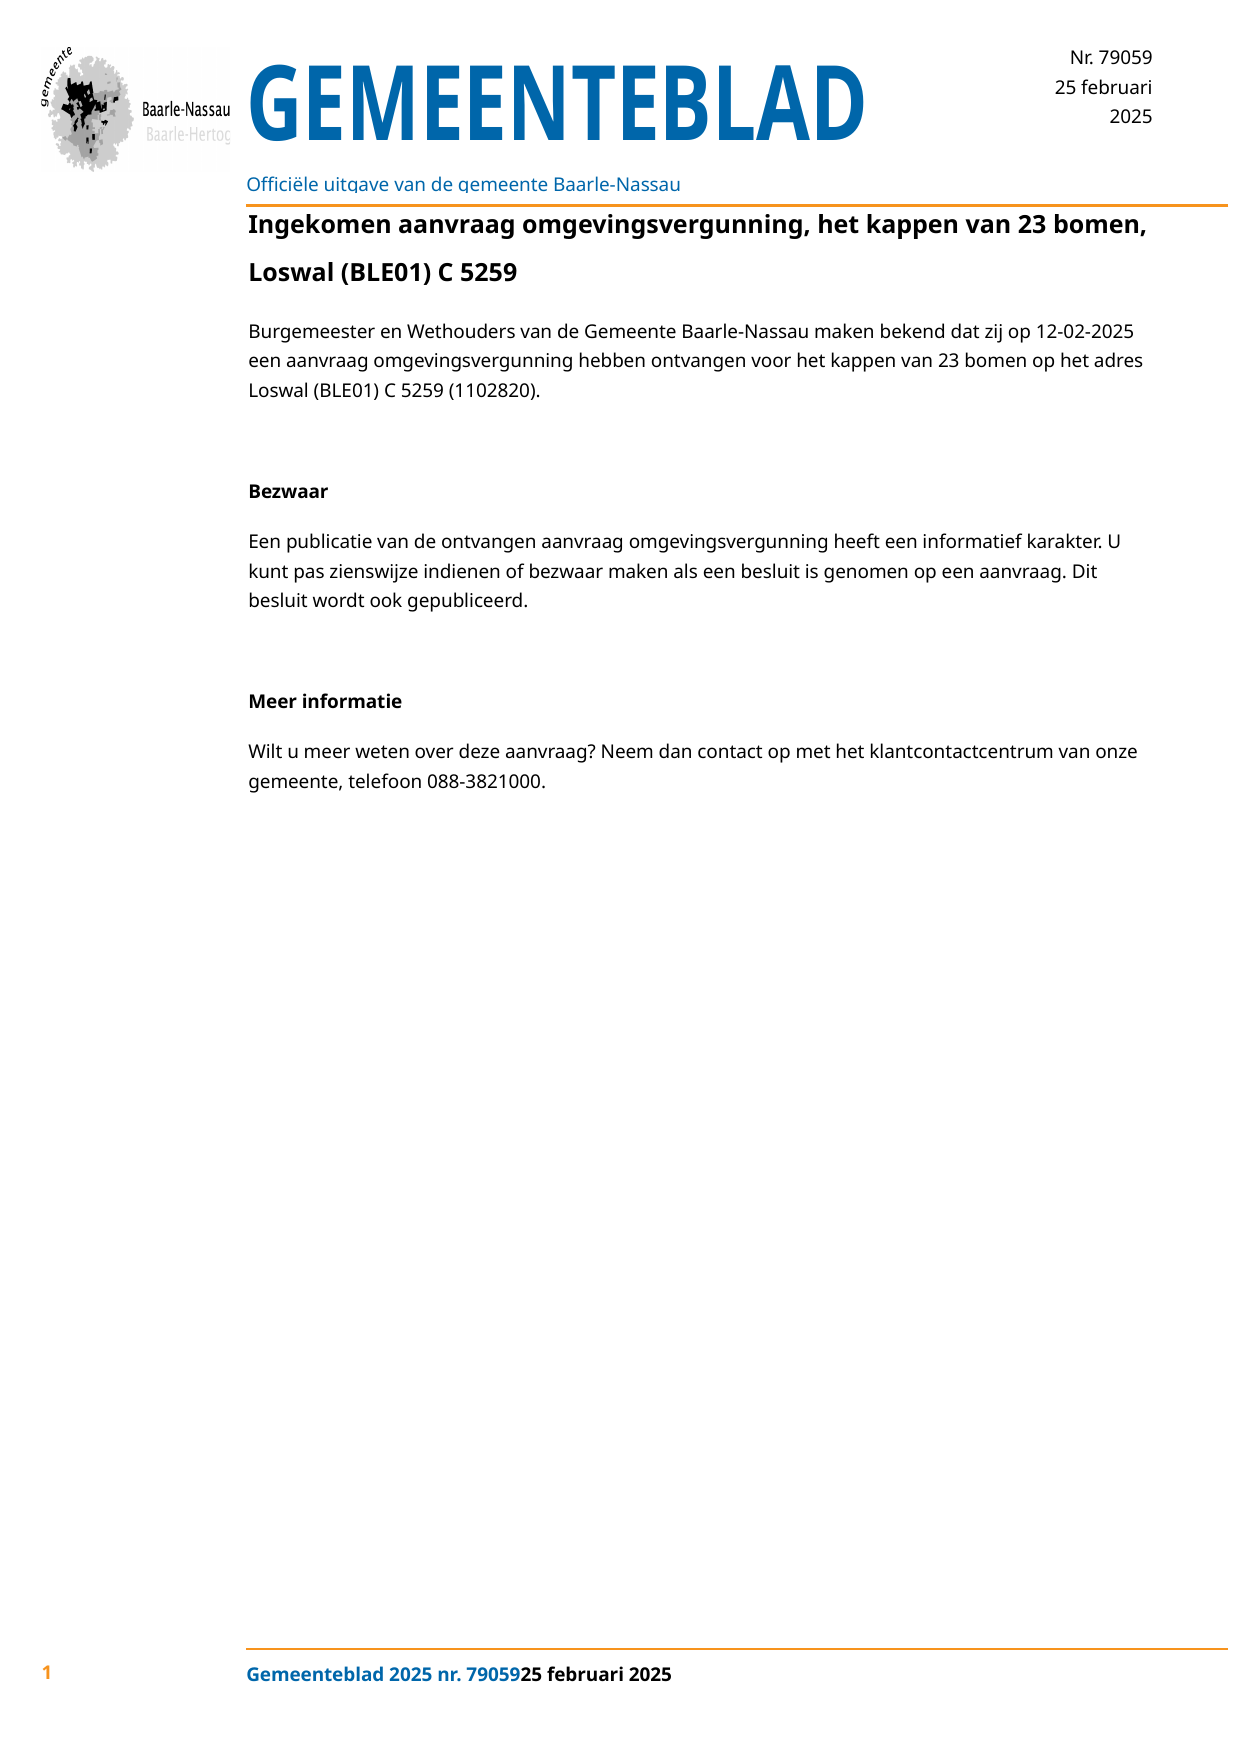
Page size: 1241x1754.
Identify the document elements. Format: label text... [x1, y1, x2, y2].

picture [41, 47, 231, 172]
text Meer informatie [248, 688, 1152, 714]
text Ingekomen aanvraag omgevingsvergunning, het kappen van 23 bomen, Loswal (BLE01) C 5259 [248, 207, 1152, 288]
text Burgemeester en Wethouders van de Gemeente Baarle-Nassau maken bekend dat zij op 12-02-2025 een aanvraag omgevingsvergunning hebben ontvangen voor het kappen van 23 bomen op het adres Loswal (BLE01) C 5259 (1102820). [248, 318, 1152, 403]
text Wilt u meer weten over deze aanvraag? Neem dan contact op met het klantcontactcentrum van onze gemeente, telefoon 088-3821000. [248, 739, 1152, 794]
text Een publicatie van de ontvangen aanvraag omgevingsvergunning heeft een informatief karakter. U kunt pas zienswijze indienen of bezwaar maken als een besluit is genomen op een aanvraag. Dit besluit wordt ook gepubliceerd. [248, 528, 1152, 613]
text Bezwaar [248, 478, 1152, 504]
